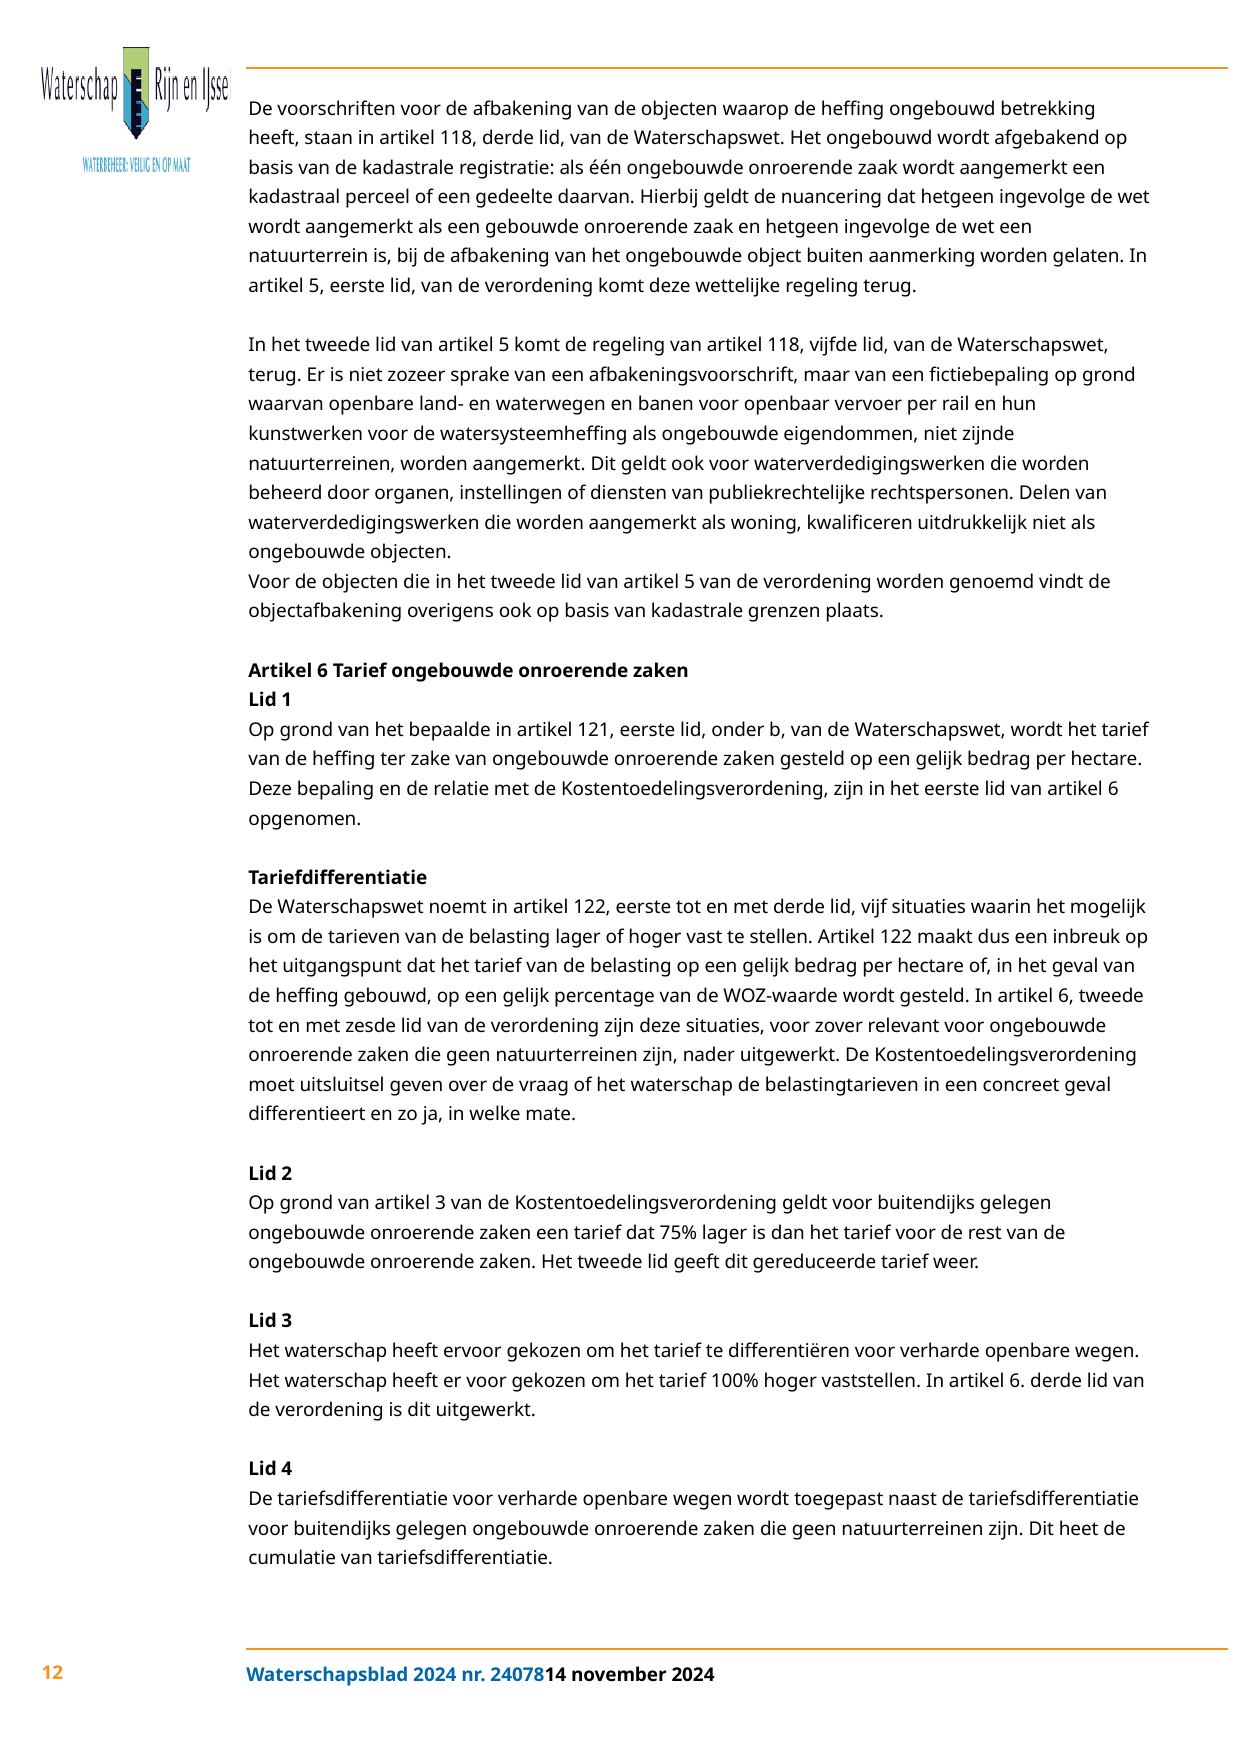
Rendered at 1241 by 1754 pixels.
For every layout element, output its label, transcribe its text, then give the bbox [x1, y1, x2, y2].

text Voor de objecten die in het tweede lid van artikel 5 van de verordening worden genoemd vindt de objectafbakening overigens ook op basis van kadastrale grenzen plaats. [248, 568, 1152, 623]
text Lid 3 [248, 1308, 1152, 1333]
text Tariefdifferentiatie [248, 864, 1152, 890]
text In het tweede lid van artikel 5 komt de regeling van artikel 118, vijfde lid, van de Waterschapswet, terug. Er is niet zozeer sprake van een afbakeningsvoorschrift, maar van een fictiebepaling op grond waarvan openbare land- en waterwegen en banen voor openbaar vervoer per rail en hun kunstwerken voor de watersysteemheffing als ongebouwde eigendommen, niet zijnde natuurterreinen, worden aangemerkt. Dit geldt ook voor waterverdedigingswerken die worden beheerd door organen, instellingen of diensten van publiekrechtelijke rechtspersonen. Delen van waterverdedigingswerken die worden aangemerkt als woning, kwalificeren uitdrukkelijk niet als ongebouwde objecten. [248, 331, 1152, 564]
text Artikel 6 Tarief ongebouwde onroerende zaken [248, 657, 1152, 683]
text De tariefsdifferentiatie voor verharde openbare wegen wordt toegepast naast de tariefsdifferentiatie voor buitendijks gelegen ongebouwde onroerende zaken die geen natuurterreinen zijn. Dit heet de cumulatie van tariefsdifferentiatie. [248, 1485, 1152, 1570]
text De Waterschapswet noemt in artikel 122, eerste tot en met derde lid, vijf situaties waarin het mogelijk is om de tarieven van de belasting lager of hoger vast te stellen. Artikel 122 maakt dus een inbreuk op het uitgangspunt dat het tarief van de belasting op een gelijk bedrag per hectare of, in het geval van de heffing gebouwd, op een gelijk percentage van de WOZ-waarde wordt gesteld. In artikel 6, tweede tot en met zesde lid van de verordening zijn deze situaties, voor zover relevant voor ongebouwde onroerende zaken die geen natuurterreinen zijn, nader uitgewerkt. De Kostentoedelingsverordening moet uitsluitsel geven over de vraag of het waterschap de belastingtarieven in een concreet geval differentieert en zo ja, in welke mate. [248, 893, 1152, 1126]
text Lid 4 [248, 1456, 1152, 1481]
text Op grond van artikel 3 van de Kostentoedelingsverordening geldt voor buitendijks gelegen ongebouwde onroerende zaken een tarief dat 75% lager is dan het tarief voor de rest van de ongebouwde onroerende zaken. Het tweede lid geeft dit gereduceerde tarief weer. [248, 1189, 1152, 1274]
text Het waterschap heeft ervoor gekozen om het tarief te differentiëren voor verharde openbare wegen. Het waterschap heeft er voor gekozen om het tarief 100% hoger vaststellen. In artikel 6. derde lid van de verordening is dit uitgewerkt. [248, 1337, 1152, 1422]
text De voorschriften voor de afbakening van de objecten waarop de heffing ongebouwd betrekking heeft, staan in artikel 118, derde lid, van de Waterschapswet. Het ongebouwd wordt afgebakend op basis van de kadastrale registratie: als één ongebouwde onroerende zaak wordt aangemerkt een kadastraal perceel of een gedeelte daarvan. Hierbij geldt de nuancering dat hetgeen ingevolge de wet wordt aangemerkt als een gebouwde onroerende zaak en hetgeen ingevolge de wet een natuurterrein is, bij de afbakening van het ongebouwde object buiten aanmerking worden gelaten. In artikel 5, eerste lid, van de verordening komt deze wettelijke regeling terug. [248, 95, 1152, 298]
picture [41, 47, 231, 172]
text Lid 1 [248, 686, 1152, 712]
text Lid 2 [248, 1160, 1152, 1186]
text Op grond van het bepaalde in artikel 121, eerste lid, onder b, van de Waterschapswet, wordt het tarief van de heffing ter zake van ongebouwde onroerende zaken gesteld op een gelijk bedrag per hectare. Deze bepaling en de relatie met de Kostentoedelingsverordening, zijn in het eerste lid van artikel 6 opgenomen. [248, 716, 1152, 831]
